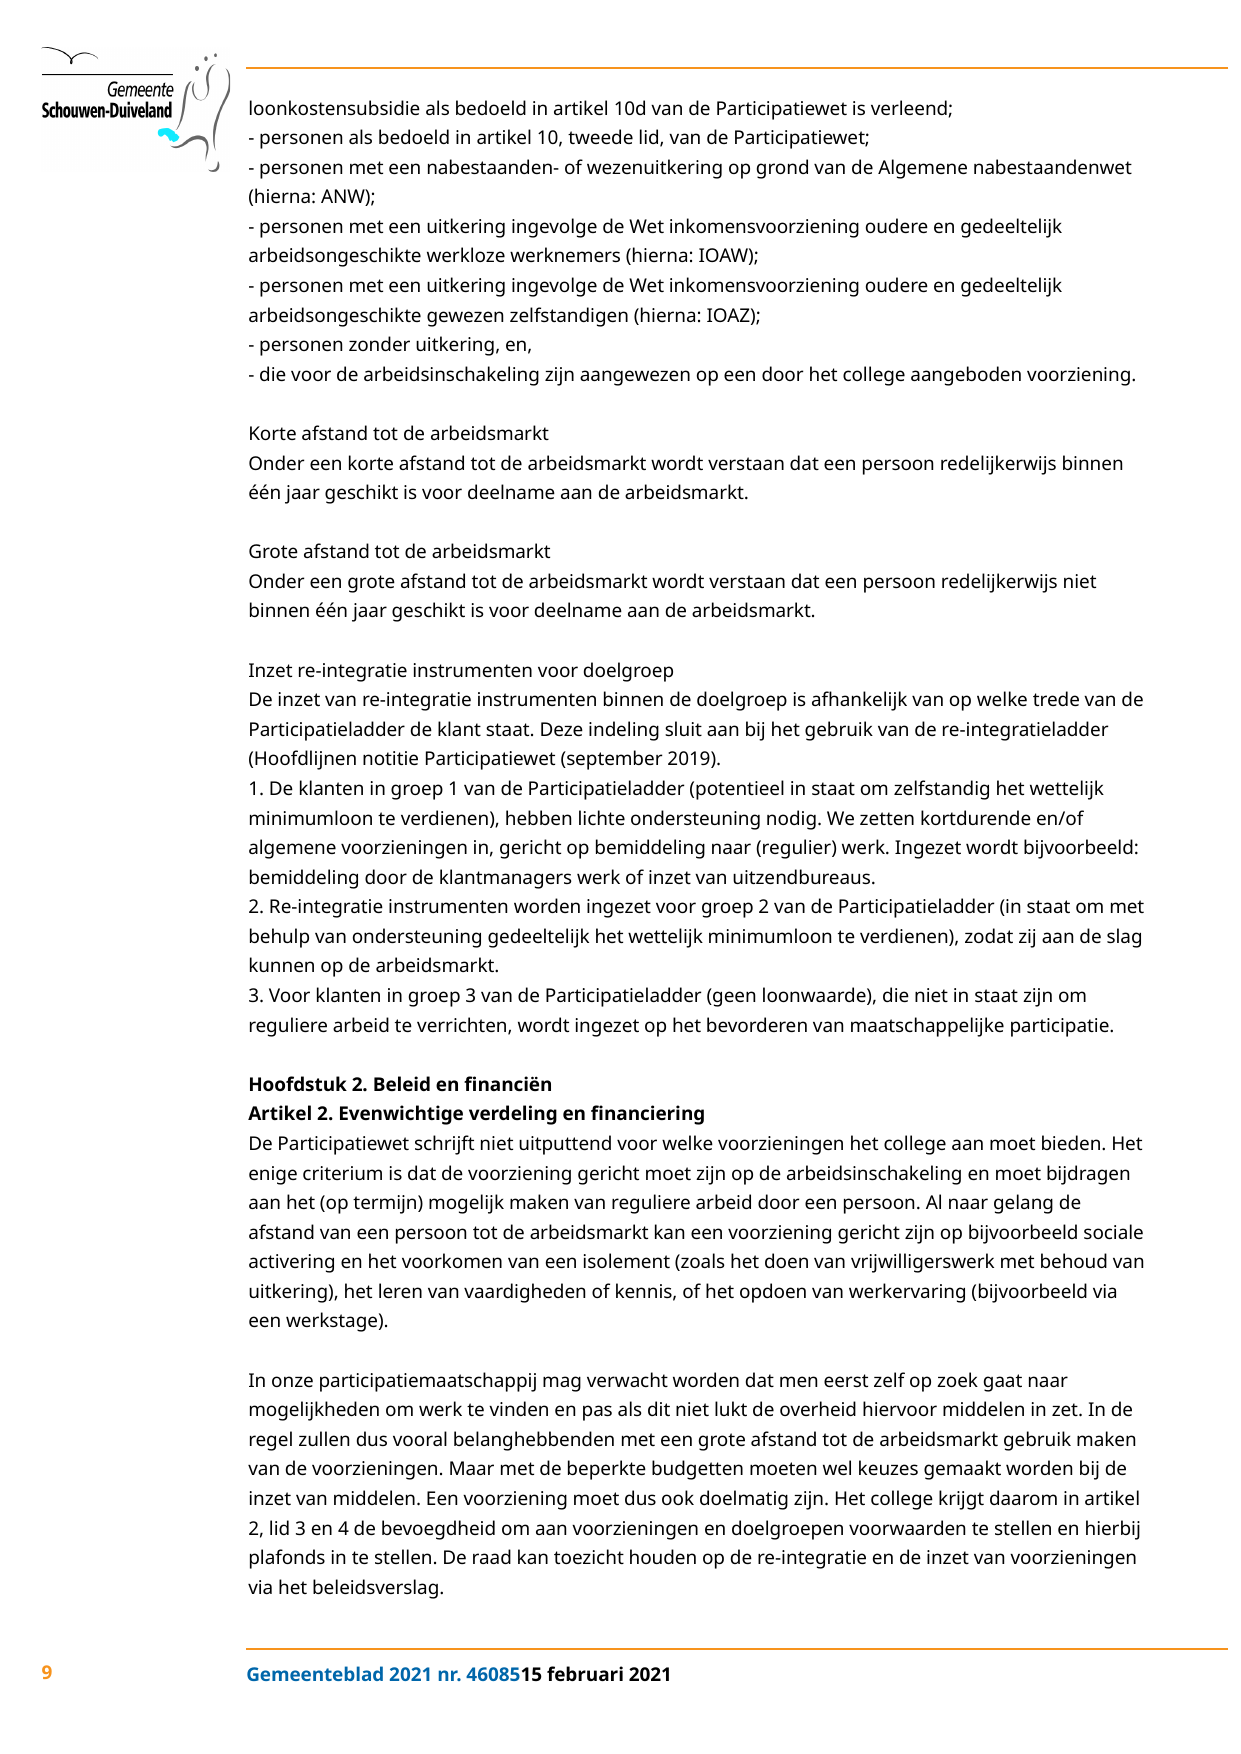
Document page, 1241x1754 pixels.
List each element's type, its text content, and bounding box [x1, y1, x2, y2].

text Hoofdstuk 2. Beleid en financiën [248, 1071, 1152, 1097]
text 3. Voor klanten in groep 3 van de Participatieladder (geen loonwaarde), die niet in staat zijn om reguliere arbeid te verrichten, wordt ingezet op het bevorderen van maatschappelijke participatie. [248, 982, 1152, 1038]
text De inzet van re-integratie instrumenten binnen de doelgroep is afhankelijk van op welke trede van de Participatieladder de klant staat. Deze indeling sluit aan bij het gebruik van de re-integratieladder (Hoofdlijnen notitie Participatiewet (september 2019). [248, 686, 1152, 771]
text De Participatiewet schrijft niet uitputtend voor welke voorzieningen het college aan moet bieden. Het enige criterium is dat de voorziening gericht moet zijn op de arbeidsinschakeling en moet bijdragen aan het (op termijn) mogelijk maken van reguliere arbeid door een persoon. Al naar gelang de afstand van een persoon tot de arbeidsmarkt kan een voorziening gericht zijn op bijvoorbeeld sociale activering en het voorkomen van een isolement (zoals het doen van vrijwilligerswerk met behoud van uitkering), het leren van vaardigheden of kennis, of het opdoen van werkervaring (bijvoorbeeld via een werkstage). [248, 1130, 1152, 1333]
text Onder een korte afstand tot de arbeidsmarkt wordt verstaan dat een persoon redelijkerwijs binnen één jaar geschikt is voor deelname aan de arbeidsmarkt. [248, 450, 1152, 505]
text - personen als bedoeld in artikel 10, tweede lid, van de Participatiewet; [248, 124, 1152, 150]
text loonkostensubsidie als bedoeld in artikel 10d van de Participatiewet is verleend; [248, 95, 1152, 121]
text In onze participatiemaatschappij mag verwacht worden dat men eerst zelf op zoek gaat naar mogelijkheden om werk te vinden en pas als dit niet lukt de overheid hiervoor middelen in zet. In de regel zullen dus vooral belanghebbenden met een grote afstand tot de arbeidsmarkt gebruik maken van de voorzieningen. Maar met de beperkte budgetten moeten wel keuzes gemaakt worden bij de inzet van middelen. Een voorziening moet dus ook doelmatig zijn. Het college krijgt daarom in artikel 2, lid 3 en 4 de bevoegdheid om aan voorzieningen en doelgroepen voorwaarden te stellen en hierbij plafonds in te stellen. De raad kan toezicht houden op de re-integratie en de inzet van voorzieningen via het beleidsverslag. [248, 1367, 1152, 1600]
text - personen zonder uitkering, en, [248, 331, 1152, 357]
text Inzet re-integratie instrumenten voor doelgroep [248, 657, 1152, 683]
text Grote afstand tot de arbeidsmarkt [248, 538, 1152, 564]
text Artikel 2. Evenwichtige verdeling en financiering [248, 1101, 1152, 1126]
text Korte afstand tot de arbeidsmarkt [248, 420, 1152, 446]
picture [41, 47, 231, 172]
text - die voor de arbeidsinschakeling zijn aangewezen op een door het college aangeboden voorziening. [248, 361, 1152, 387]
text - personen met een uitkering ingevolge de Wet inkomensvoorziening oudere en gedeeltelijk arbeidsongeschikte werkloze werknemers (hierna: IOAW); [248, 213, 1152, 268]
text 1. De klanten in groep 1 van de Participatieladder (potentieel in staat om zelfstandig het wettelijk minimumloon te verdienen), hebben lichte ondersteuning nodig. We zetten kortdurende en/of algemene voorzieningen in, gericht op bemiddeling naar (regulier) werk. Ingezet wordt bijvoorbeeld: bemiddeling door de klantmanagers werk of inzet van uitzendbureaus. [248, 775, 1152, 890]
text Onder een grote afstand tot de arbeidsmarkt wordt verstaan dat een persoon redelijkerwijs niet binnen één jaar geschikt is voor deelname aan de arbeidsmarkt. [248, 568, 1152, 623]
text - personen met een uitkering ingevolge de Wet inkomensvoorziening oudere en gedeeltelijk arbeidsongeschikte gewezen zelfstandigen (hierna: IOAZ); [248, 272, 1152, 328]
text 2. Re-integratie instrumenten worden ingezet voor groep 2 van de Participatieladder (in staat om met behulp van ondersteuning gedeeltelijk het wettelijk minimumloon te verdienen), zodat zij aan de slag kunnen op de arbeidsmarkt. [248, 893, 1152, 978]
text - personen met een nabestaanden- of wezenuitkering op grond van de Algemene nabestaandenwet (hierna: ANW); [248, 154, 1152, 209]
